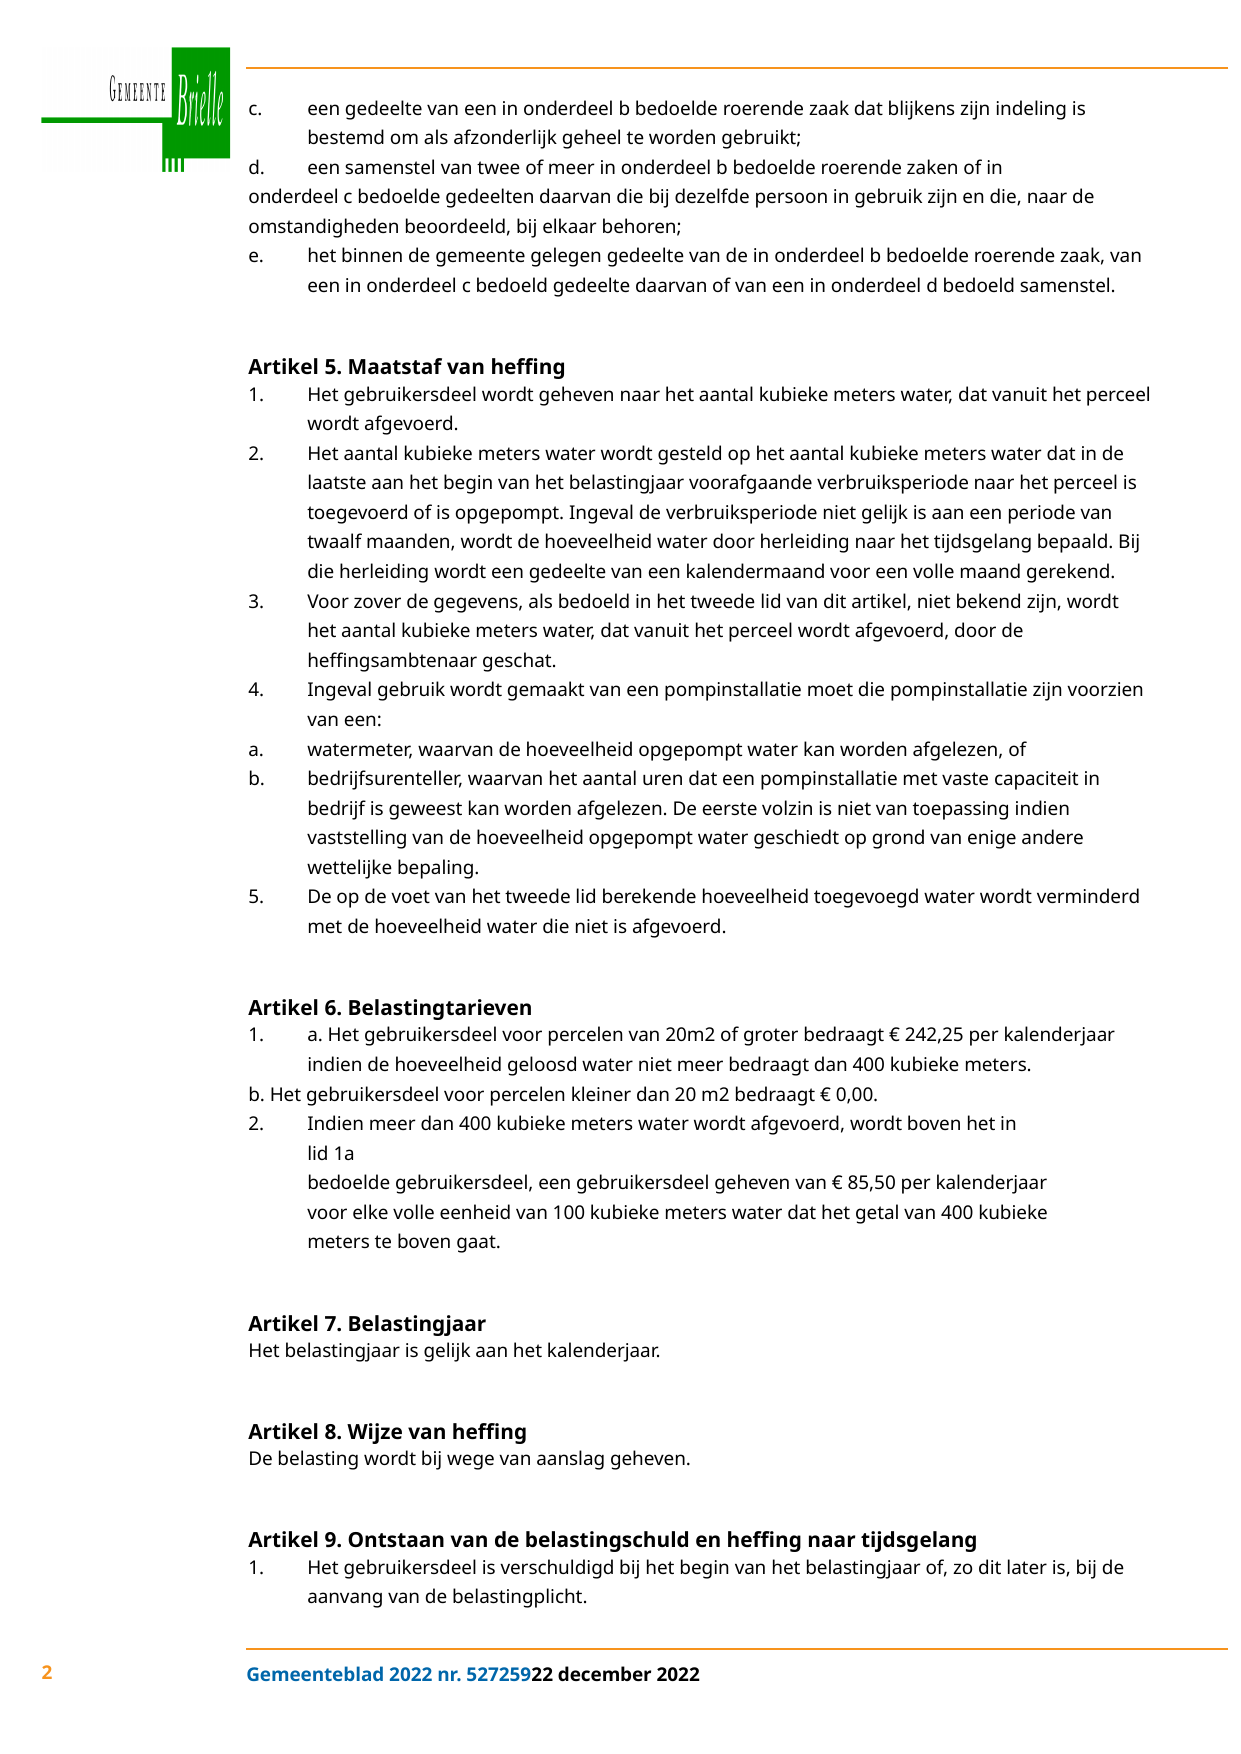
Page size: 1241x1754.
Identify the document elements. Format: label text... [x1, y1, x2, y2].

list het binnen de gemeente gelegen gedeelte van de in onderdeel b bedoelde roerende zaak, van een in onderdeel c bedoeld gedeelte daarvan of van een in onderdeel d bedoeld samenstel. [248, 243, 1152, 298]
list Voor zover de gegevens, als bedoeld in het tweede lid van dit artikel, niet bekend zijn, wordt het aantal kubieke meters water, dat vanuit het perceel wordt afgevoerd, door de heffingsambtenaar geschat. [248, 588, 1152, 673]
text De belasting wordt bij wege van aanslag geheven. [248, 1446, 1152, 1471]
list lid 1a [248, 1140, 1152, 1166]
list Het aantal kubieke meters water wordt gesteld op het aantal kubieke meters water dat in de laatste aan het begin van het belastingjaar voorafgaande verbruiksperiode naar het perceel is toegevoerd of is opgepompt. Ingeval de verbruiksperiode niet gelijk is aan een periode van twaalf maanden, wordt de hoeveelheid water door herleiding naar het tijdsgelang bepaald. Bij die herleiding wordt een gedeelte van een kalendermaand voor een volle maand gerekend. [248, 440, 1152, 584]
list Het gebruikersdeel wordt geheven naar het aantal kubieke meters water, dat vanuit het perceel wordt afgevoerd. [248, 381, 1152, 436]
text onderdeel c bedoelde gedeelten daarvan die bij dezelfde persoon in gebruik zijn en die, naar de omstandigheden beoordeeld, bij elkaar behoren; [248, 183, 1152, 239]
text Artikel 6. Belastingtarieven [248, 993, 1152, 1022]
list een gedeelte van een in onderdeel b bedoelde roerende zaak dat blijkens zijn indeling is bestemd om als afzonderlijk geheel te worden gebruikt; [248, 95, 1152, 150]
list Het gebruikersdeel is verschuldigd bij het begin van het belastingjaar of, zo dit later is, bij de aanvang van de belastingplicht. [248, 1554, 1152, 1609]
list Indien meer dan 400 kubieke meters water wordt afgevoerd, wordt boven het in [248, 1110, 1152, 1136]
text Het belastingjaar is gelijk aan het kalenderjaar. [248, 1337, 1152, 1363]
list bedoelde gebruikersdeel, een gebruikersdeel geheven van € 85,50 per kalenderjaar [248, 1169, 1152, 1195]
text b. Het gebruikersdeel voor percelen kleiner dan 20 m2 bedraagt € 0,00. [248, 1081, 1152, 1107]
picture [41, 47, 231, 172]
list bedrijfsurenteller, waarvan het aantal uren dat een pompinstallatie met vaste capaciteit in bedrijf is geweest kan worden afgelezen. De eerste volzin is niet van toepassing indien vaststelling van de hoeveelheid opgepompt water geschiedt op grond van enige andere wettelijke bepaling. [248, 765, 1152, 880]
list De op de voet van het tweede lid berekende hoeveelheid toegevoegd water wordt verminderd met de hoeveelheid water die niet is afgevoerd. [248, 884, 1152, 939]
list a. Het gebruikersdeel voor percelen van 20m2 of groter bedraagt € 242,25 per kalenderjaar indien de hoeveelheid geloosd water niet meer bedraagt dan 400 kubieke meters. [248, 1022, 1152, 1077]
list een samenstel van twee of meer in onderdeel b bedoelde roerende zaken of in [248, 154, 1152, 180]
text Artikel 5. Maatstaf van heffing [248, 352, 1152, 381]
text Artikel 9. Ontstaan van de belastingschuld en heffing naar tijdsgelang [248, 1526, 1152, 1554]
text Artikel 8. Wijze van heffing [248, 1417, 1152, 1446]
list voor elke volle eenheid van 100 kubieke meters water dat het getal van 400 kubieke [248, 1199, 1152, 1225]
list Ingeval gebruik wordt gemaakt van een pompinstallatie moet die pompinstallatie zijn voorzien van een: [248, 677, 1152, 732]
list watermeter, waarvan de hoeveelheid opgepompt water kan worden afgelezen, of [248, 736, 1152, 761]
list meters te boven gaat. [248, 1229, 1152, 1254]
text Artikel 7. Belastingjaar [248, 1309, 1152, 1337]
